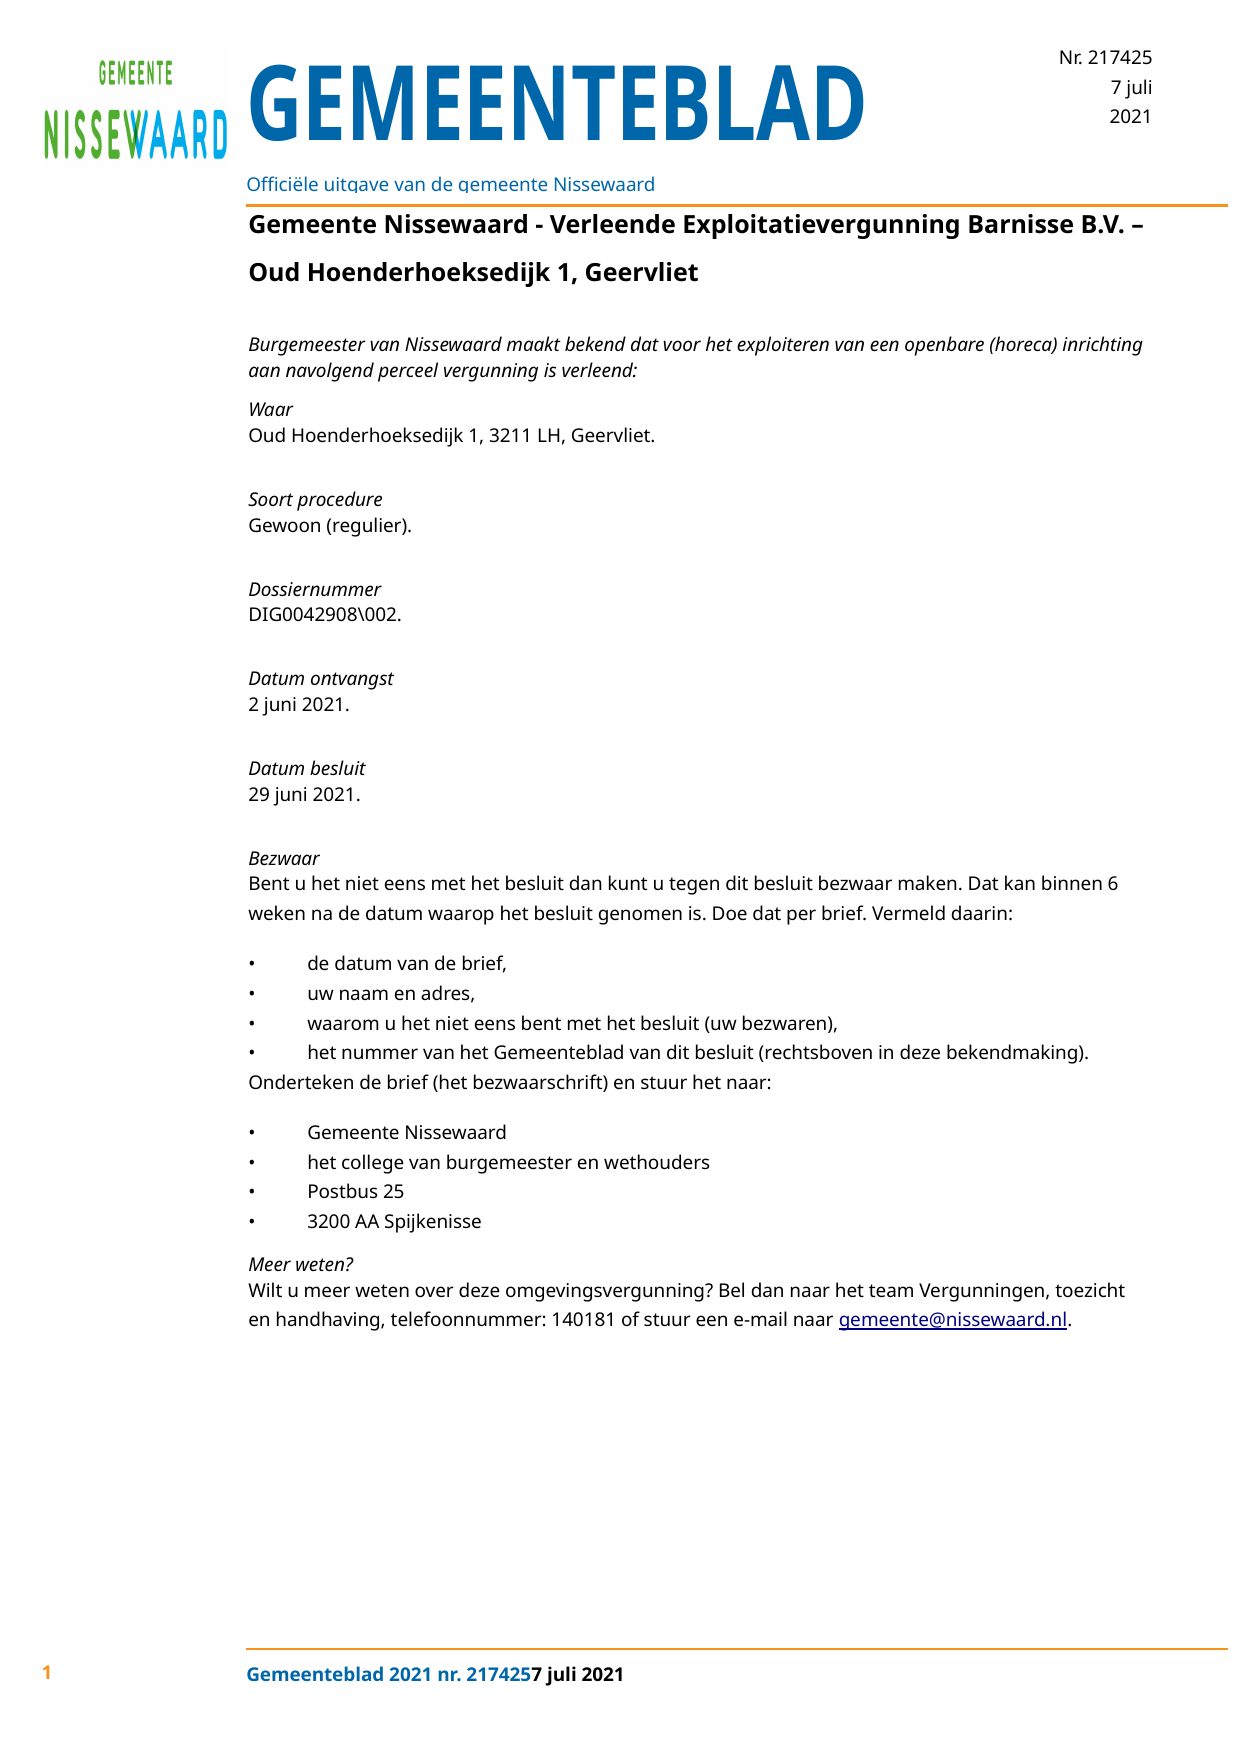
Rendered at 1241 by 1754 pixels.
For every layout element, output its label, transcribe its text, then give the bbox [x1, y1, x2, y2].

text Soort procedure [248, 486, 1152, 512]
text Wilt u meer weten over deze omgevingsvergunning? Bel dan naar het team Vergunningen, toezicht en handhaving, telefoonnummer: 140181 of stuur een e-mail naar gemeente@nissewaard.nl. [248, 1277, 1152, 1332]
text Burgemeester van Nissewaard maakt bekend dat voor het exploiteren van een openbare (horeca) inrichting aan navolgend perceel vergunning is verleend: [248, 331, 1152, 383]
list Gemeente Nissewaard [248, 1119, 1152, 1145]
text DIG0042908\002. [248, 602, 1152, 627]
list 3200 AA Spijkenisse [248, 1208, 1152, 1234]
text Oud Hoenderhoeksedijk 1, 3211 LH, Geervliet. [248, 422, 1152, 448]
list het nummer van het Gemeenteblad van dit besluit (rechtsboven in deze bekendmaking). [248, 1039, 1152, 1065]
text Waar [248, 396, 1152, 422]
text Bent u het niet eens met het besluit dan kunt u tegen dit besluit bezwaar maken. Dat kan binnen 6 weken na de datum waarop het besluit genomen is. Doe dat per brief. Vermeld daarin: [248, 871, 1152, 926]
list Postbus 25 [248, 1178, 1152, 1204]
text Datum besluit [248, 755, 1152, 781]
text 2 juni 2021. [248, 691, 1152, 717]
picture [41, 47, 231, 172]
list uw naam en adres, [248, 980, 1152, 1006]
text Onderteken de brief (het bezwaarschrift) en stuur het naar: [248, 1069, 1152, 1095]
list waarom u het niet eens bent met het besluit (uw bezwaren), [248, 1010, 1152, 1036]
text 29 juni 2021. [248, 781, 1152, 807]
list de datum van de brief, [248, 951, 1152, 976]
text Datum ontvangst [248, 666, 1152, 691]
text Bezwaar [248, 845, 1152, 871]
list het college van burgemeester en wethouders [248, 1149, 1152, 1175]
text Gemeente Nissewaard - Verleende Exploitatievergunning Barnisse B.V. – Oud Hoenderhoeksedijk 1, Geervliet [248, 207, 1152, 288]
text Dossiernummer [248, 576, 1152, 602]
text Meer weten? [248, 1251, 1152, 1277]
text Gewoon (regulier). [248, 512, 1152, 538]
